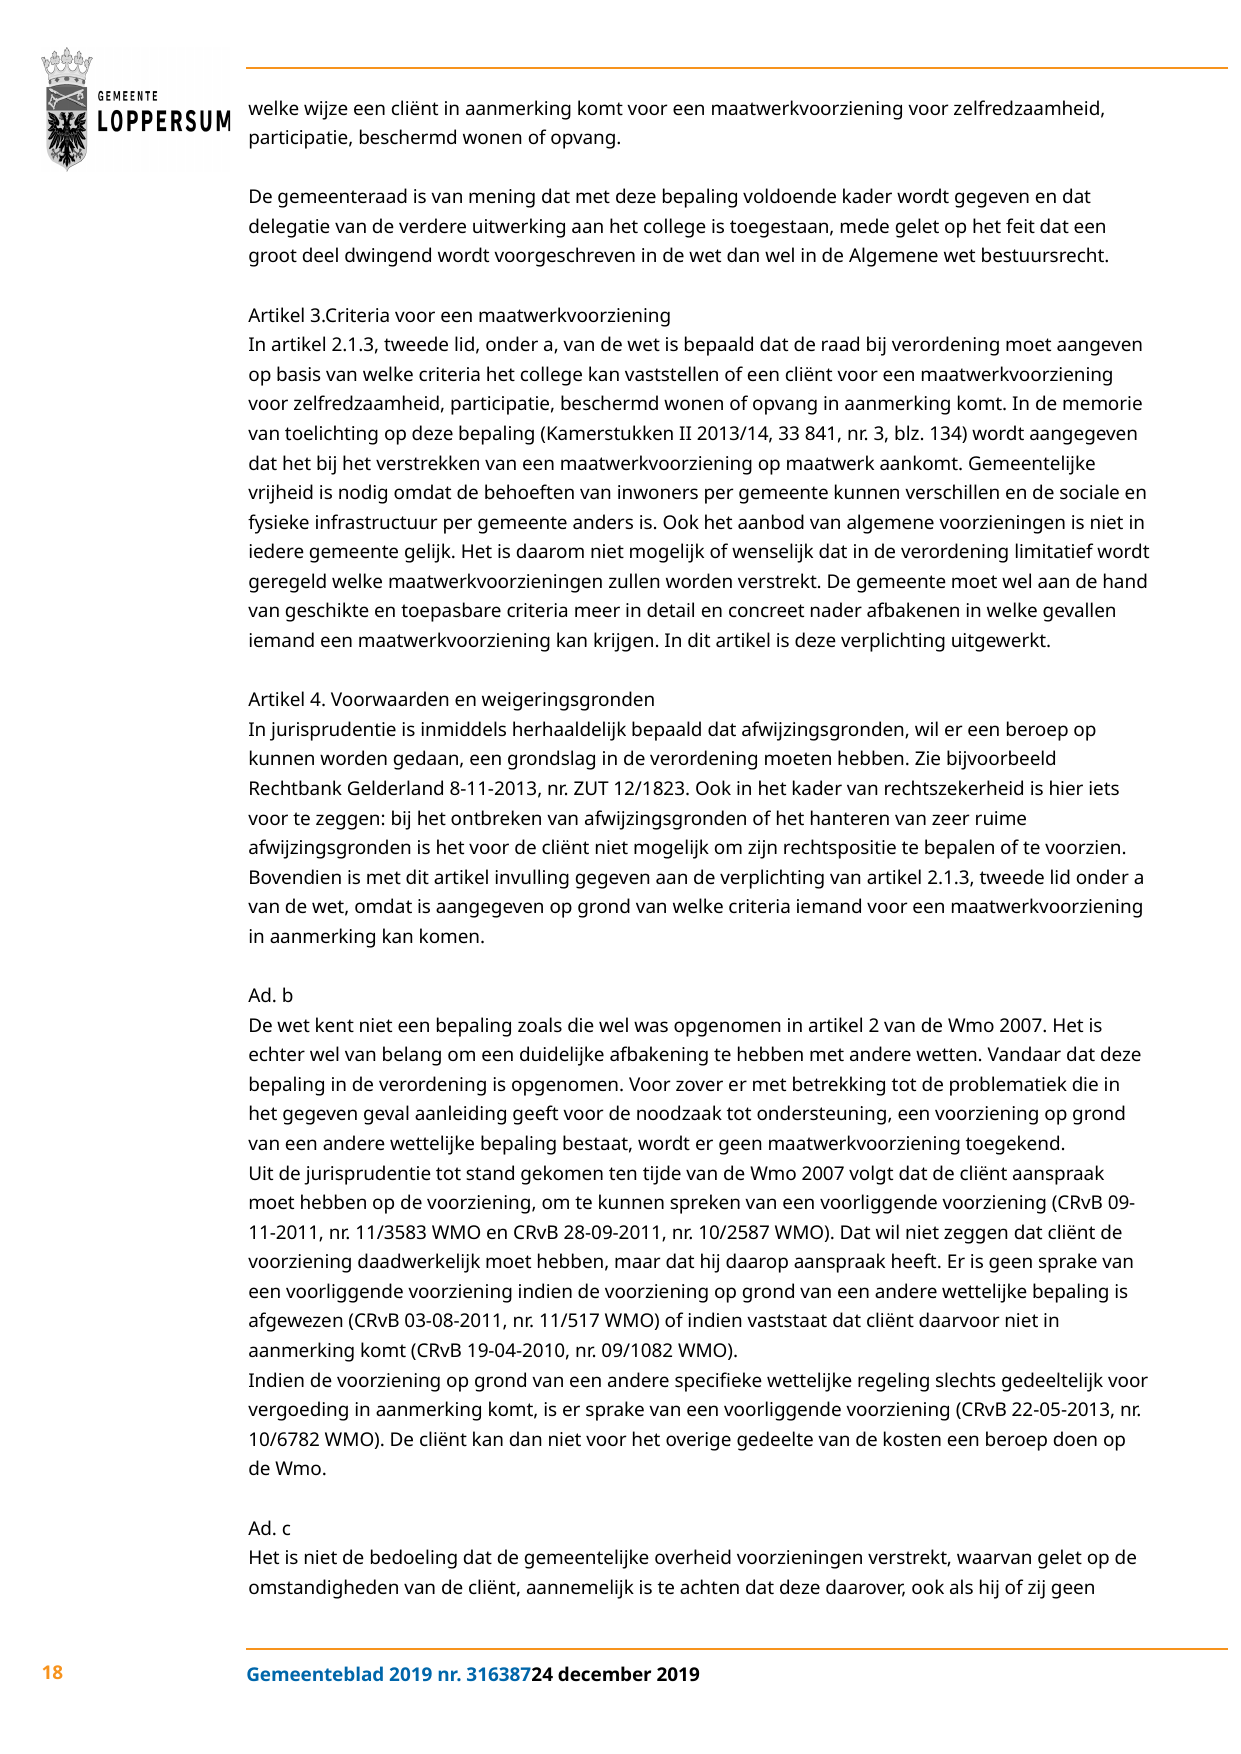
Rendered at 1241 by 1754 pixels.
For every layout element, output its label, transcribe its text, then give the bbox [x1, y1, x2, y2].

picture [41, 47, 231, 172]
text Indien de voorziening op grond van een andere specifieke wettelijke regeling slechts gedeeltelijk voor vergoeding in aanmerking komt, is er sprake van een voorliggende voorziening (CRvB 22-05-2013, nr. 10/6782 WMO). De cliënt kan dan niet voor het overige gedeelte van de kosten een beroep doen op de Wmo. [248, 1367, 1152, 1481]
text Ad. b [248, 982, 1152, 1008]
text welke wijze een cliënt in aanmerking komt voor een maatwerkvoorziening voor zelfredzaamheid, participatie, beschermd wonen of opvang. [248, 95, 1152, 150]
text Artikel 3.Criteria voor een maatwerkvoorziening [248, 302, 1152, 328]
text Het is niet de bedoeling dat de gemeentelijke overheid voorzieningen verstrekt, waarvan gelet op de omstandigheden van de cliënt, aannemelijk is te achten dat deze daarover, ook als hij of zij geen [248, 1544, 1152, 1600]
text In jurisprudentie is inmiddels herhaaldelijk bepaald dat afwijzingsgronden, wil er een beroep op kunnen worden gedaan, een grondslag in de verordening moeten hebben. Zie bijvoorbeeld Rechtbank Gelderland 8-11-2013, nr. ZUT 12/1823. Ook in het kader van rechtszekerheid is hier iets voor te zeggen: bij het ontbreken van afwijzingsgronden of het hanteren van zeer ruime afwijzingsgronden is het voor de cliënt niet mogelijk om zijn rechtspositie te bepalen of te voorzien. Bovendien is met dit artikel invulling gegeven aan de verplichting van artikel 2.1.3, tweede lid onder a van de wet, omdat is aangegeven op grond van welke criteria iemand voor een maatwerkvoorziening in aanmerking kan komen. [248, 716, 1152, 949]
text In artikel 2.1.3, tweede lid, onder a, van de wet is bepaald dat de raad bij verordening moet aangeven op basis van welke criteria het college kan vaststellen of een cliënt voor een maatwerkvoorziening voor zelfredzaamheid, participatie, beschermd wonen of opvang in aanmerking komt. In de memorie van toelichting op deze bepaling (Kamerstukken II 2013/14, 33 841, nr. 3, blz. 134) wordt aangegeven dat het bij het verstrekken van een maatwerkvoorziening op maatwerk aankomt. Gemeentelijke vrijheid is nodig omdat de behoeften van inwoners per gemeente kunnen verschillen en de sociale en fysieke infrastructuur per gemeente anders is. Ook het aanbod van algemene voorzieningen is niet in iedere gemeente gelijk. Het is daarom niet mogelijk of wenselijk dat in de verordening limitatief wordt geregeld welke maatwerkvoorzieningen zullen worden verstrekt. De gemeente moet wel aan de hand van geschikte en toepasbare criteria meer in detail en concreet nader afbakenen in welke gevallen iemand een maatwerkvoorziening kan krijgen. In dit artikel is deze verplichting uitgewerkt. [248, 331, 1152, 653]
text Uit de jurisprudentie tot stand gekomen ten tijde van de Wmo 2007 volgt dat de cliënt aanspraak moet hebben op de voorziening, om te kunnen spreken van een voorliggende voorziening (CRvB 09-11-2011, nr. 11/3583 WMO en CRvB 28-09-2011, nr. 10/2587 WMO). Dat wil niet zeggen dat cliënt de voorziening daadwerkelijk moet hebben, maar dat hij daarop aanspraak heeft. Er is geen sprake van een voorliggende voorziening indien de voorziening op grond van een andere wettelijke bepaling is afgewezen (CRvB 03-08-2011, nr. 11/517 WMO) of indien vaststaat dat cliënt daarvoor niet in aanmerking komt (CRvB 19-04-2010, nr. 09/1082 WMO). [248, 1160, 1152, 1363]
text De gemeenteraad is van mening dat met deze bepaling voldoende kader wordt gegeven en dat delegatie van de verdere uitwerking aan het college is toegestaan, mede gelet op het feit dat een groot deel dwingend wordt voorgeschreven in de wet dan wel in de Algemene wet bestuursrecht. [248, 183, 1152, 268]
text De wet kent niet een bepaling zoals die wel was opgenomen in artikel 2 van de Wmo 2007. Het is echter wel van belang om een duidelijke afbakening te hebben met andere wetten. Vandaar dat deze bepaling in de verordening is opgenomen. Voor zover er met betrekking tot de problematiek die in het gegeven geval aanleiding geeft voor de noodzaak tot ondersteuning, een voorziening op grond van een andere wettelijke bepaling bestaat, wordt er geen maatwerkvoorziening toegekend. [248, 1012, 1152, 1156]
text Artikel 4. Voorwaarden en weigeringsgronden [248, 686, 1152, 712]
text Ad. c [248, 1515, 1152, 1541]
